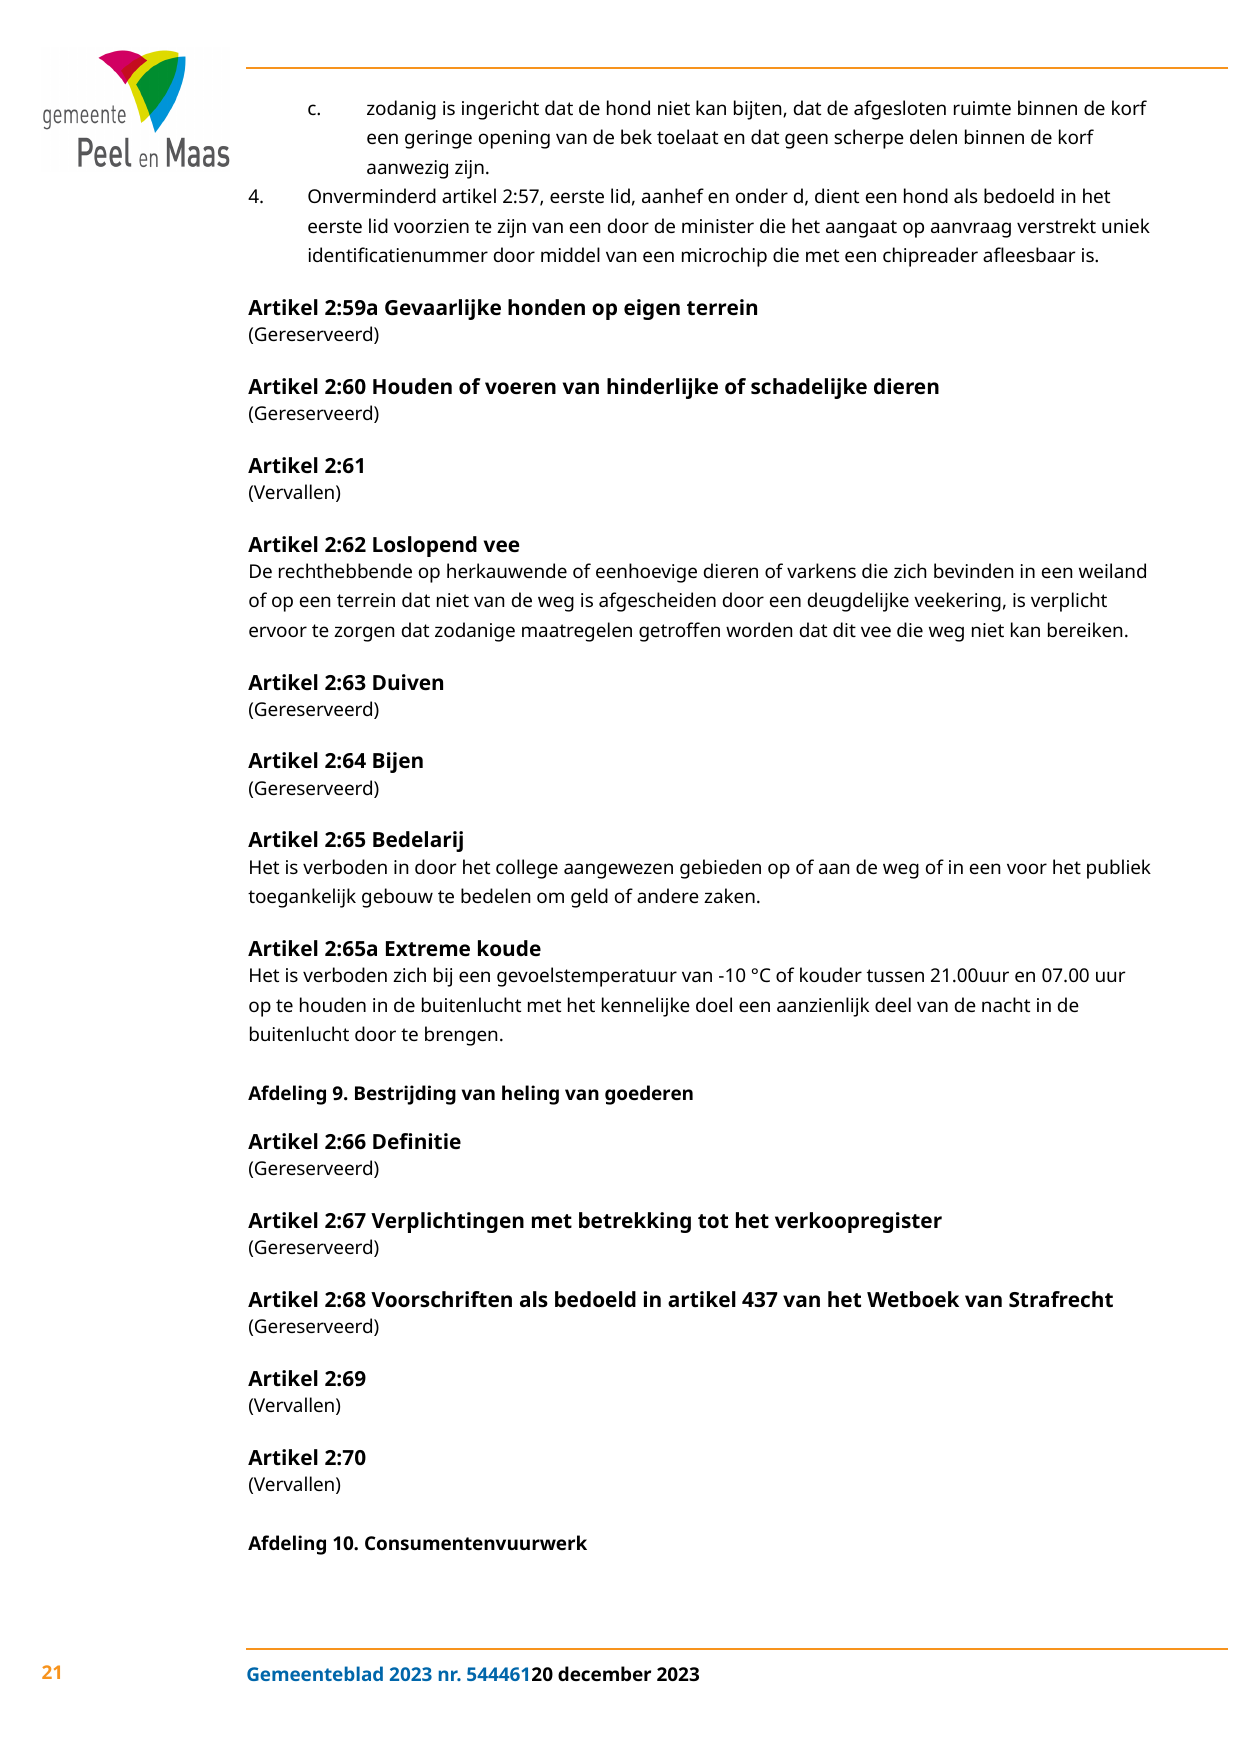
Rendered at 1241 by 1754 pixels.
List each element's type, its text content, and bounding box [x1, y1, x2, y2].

text Artikel 2:68 Voorschriften als bedoeld in artikel 437 van het Wetboek van Strafrecht [248, 1285, 1152, 1313]
text (Gereserveerd) [248, 1156, 1152, 1181]
text (Vervallen) [248, 479, 1152, 505]
text Artikel 2:65 Bedelarij [248, 825, 1152, 854]
list zodanig is ingericht dat de hond niet kan bijten, dat de afgesloten ruimte binnen de korf een geringe opening van de bek toelaat en dat geen scherpe delen binnen de korf aanwezig zijn. [307, 95, 1152, 180]
text Artikel 2:63 Duiven [248, 668, 1152, 696]
text De rechthebbende op herkauwende of eenhoevige dieren of varkens die zich bevinden in een weiland of op een terrein dat niet van de weg is afgescheiden door een deugdelijke veekering, is verplicht ervoor te zorgen dat zodanige maatregelen getroffen worden dat dit vee die weg niet kan bereiken. [248, 558, 1152, 643]
text (Gereserveerd) [248, 322, 1152, 347]
text Artikel 2:66 Definitie [248, 1127, 1152, 1156]
text Artikel 2:62 Loslopend vee [248, 530, 1152, 558]
text Artikel 2:69 [248, 1364, 1152, 1392]
text (Vervallen) [248, 1392, 1152, 1418]
text Artikel 2:65a Extreme koude [248, 934, 1152, 962]
text Artikel 2:64 Bijen [248, 747, 1152, 775]
text (Gereserveerd) [248, 400, 1152, 426]
picture [41, 47, 231, 172]
text Artikel 2:59a Gevaarlijke honden op eigen terrein [248, 293, 1152, 322]
text Artikel 2:60 Houden of voeren van hinderlijke of schadelijke dieren [248, 372, 1152, 400]
text Artikel 2:61 [248, 451, 1152, 479]
text Afdeling 10. Consumentenvuurwerk [248, 1530, 1152, 1556]
list Onverminderd artikel 2:57, eerste lid, aanhef en onder d, dient een hond als bedoeld in het eerste lid voorzien te zijn van een door de minister die het aangaat op aanvraag verstrekt uniek identificatienummer door middel van een microchip die met een chipreader afleesbaar is. [248, 183, 1152, 268]
text Het is verboden zich bij een gevoelstemperatuur van -10 °C of kouder tussen 21.00uur en 07.00 uur op te houden in de buitenlucht met het kennelijke doel een aanzienlijk deel van de nacht in de buitenlucht door te brengen. [248, 962, 1152, 1047]
text Artikel 2:67 Verplichtingen met betrekking tot het verkoopregister [248, 1206, 1152, 1234]
text (Gereserveerd) [248, 1313, 1152, 1339]
text Artikel 2:70 [248, 1443, 1152, 1471]
text (Gereserveerd) [248, 696, 1152, 722]
text Afdeling 9. Bestrijding van heling van goederen [248, 1081, 1152, 1106]
text (Gereserveerd) [248, 775, 1152, 801]
text Het is verboden in door het college aangewezen gebieden op of aan de weg of in een voor het publiek toegankelijk gebouw te bedelen om geld of andere zaken. [248, 854, 1152, 909]
text (Vervallen) [248, 1471, 1152, 1497]
text (Gereserveerd) [248, 1234, 1152, 1260]
